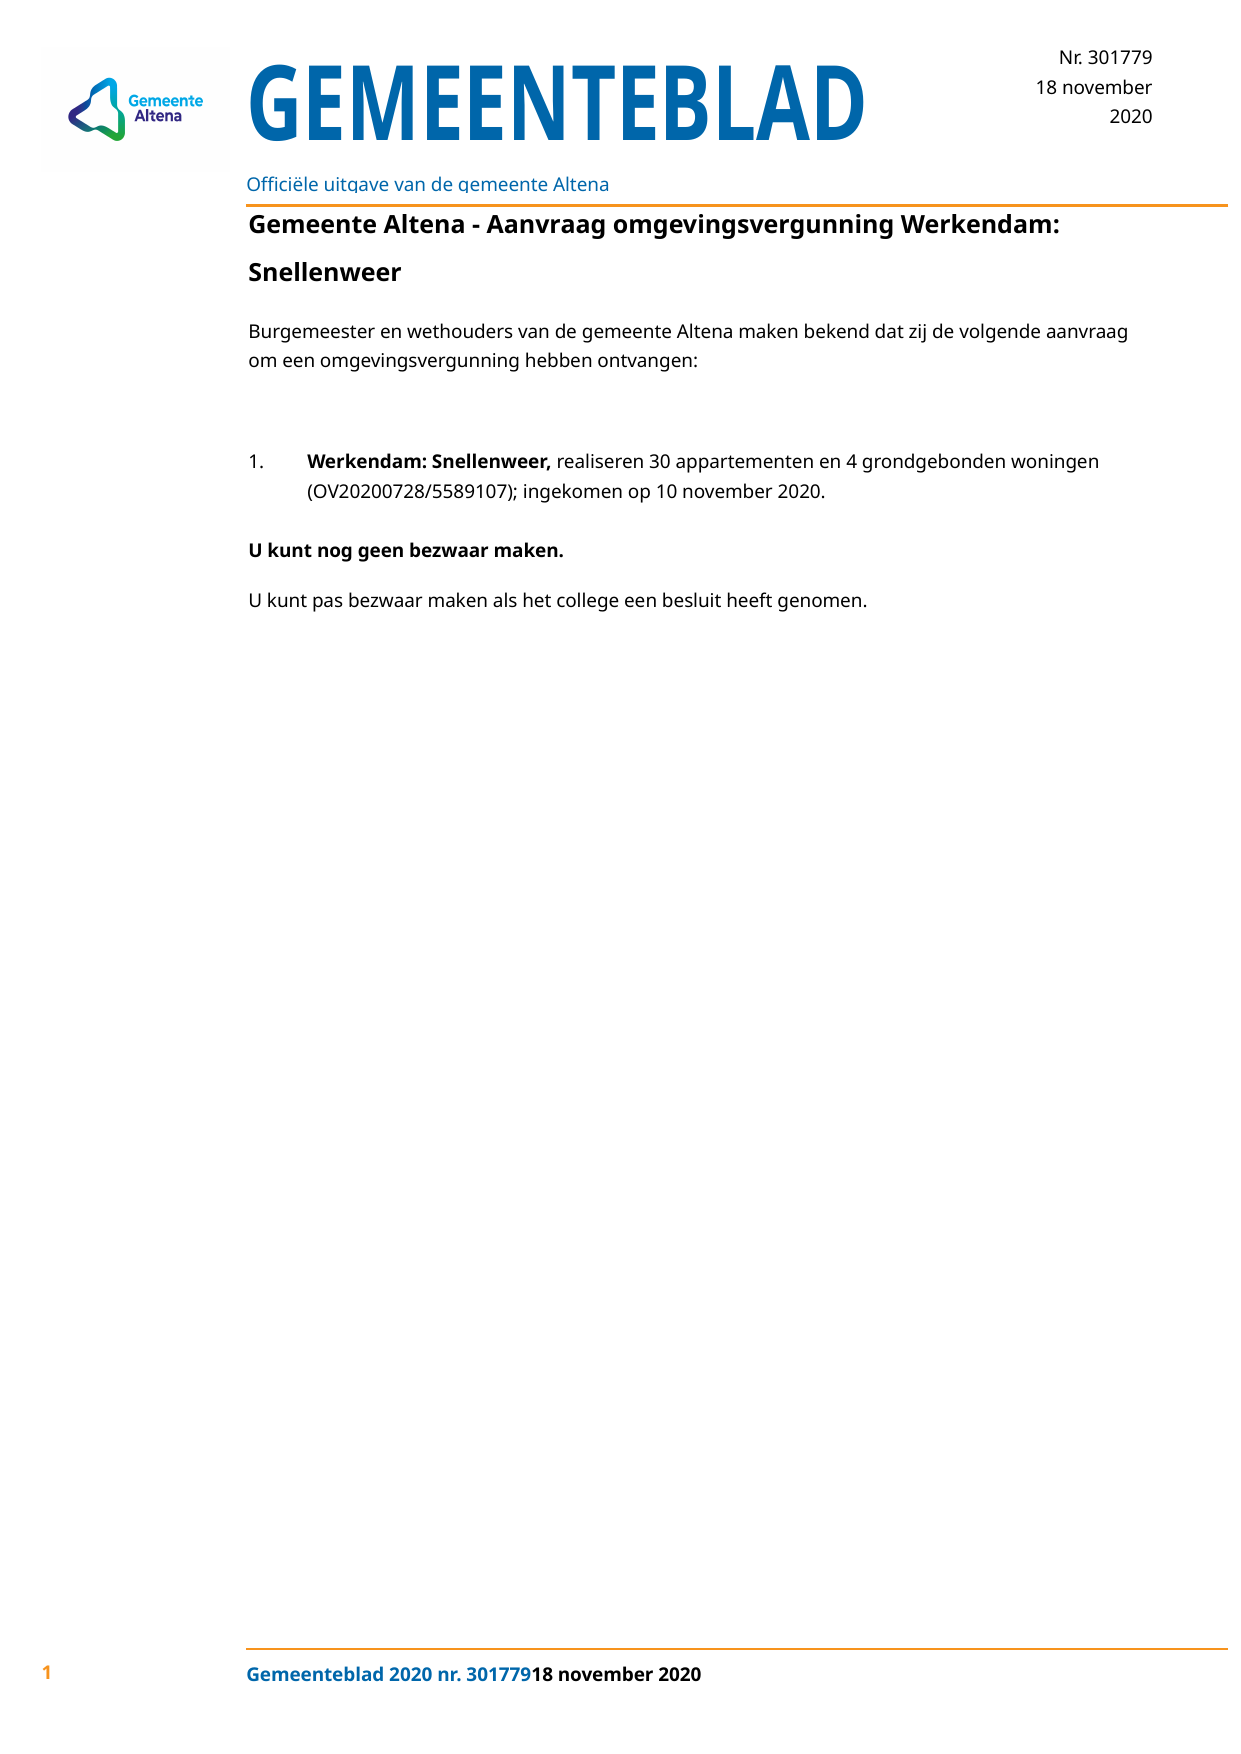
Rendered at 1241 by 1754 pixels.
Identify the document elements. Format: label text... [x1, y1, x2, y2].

text U kunt pas bezwaar maken als het college een besluit heeft genomen. [248, 587, 1152, 613]
text Burgemeester en wethouders van de gemeente Altena maken bekend dat zij de volgende aanvraag om een omgevingsvergunning hebben ontvangen: [248, 318, 1152, 373]
picture [41, 47, 231, 172]
text U kunt nog geen bezwaar maken. [248, 537, 1152, 563]
text Gemeente Altena - Aanvraag omgevingsvergunning Werkendam: Snellenweer [248, 207, 1152, 288]
list Werkendam: Snellenweer, realiseren 30 appartementen en 4 grondgebonden woningen (OV20200728/5589107); ingekomen op 10 november 2020. [248, 448, 1152, 504]
